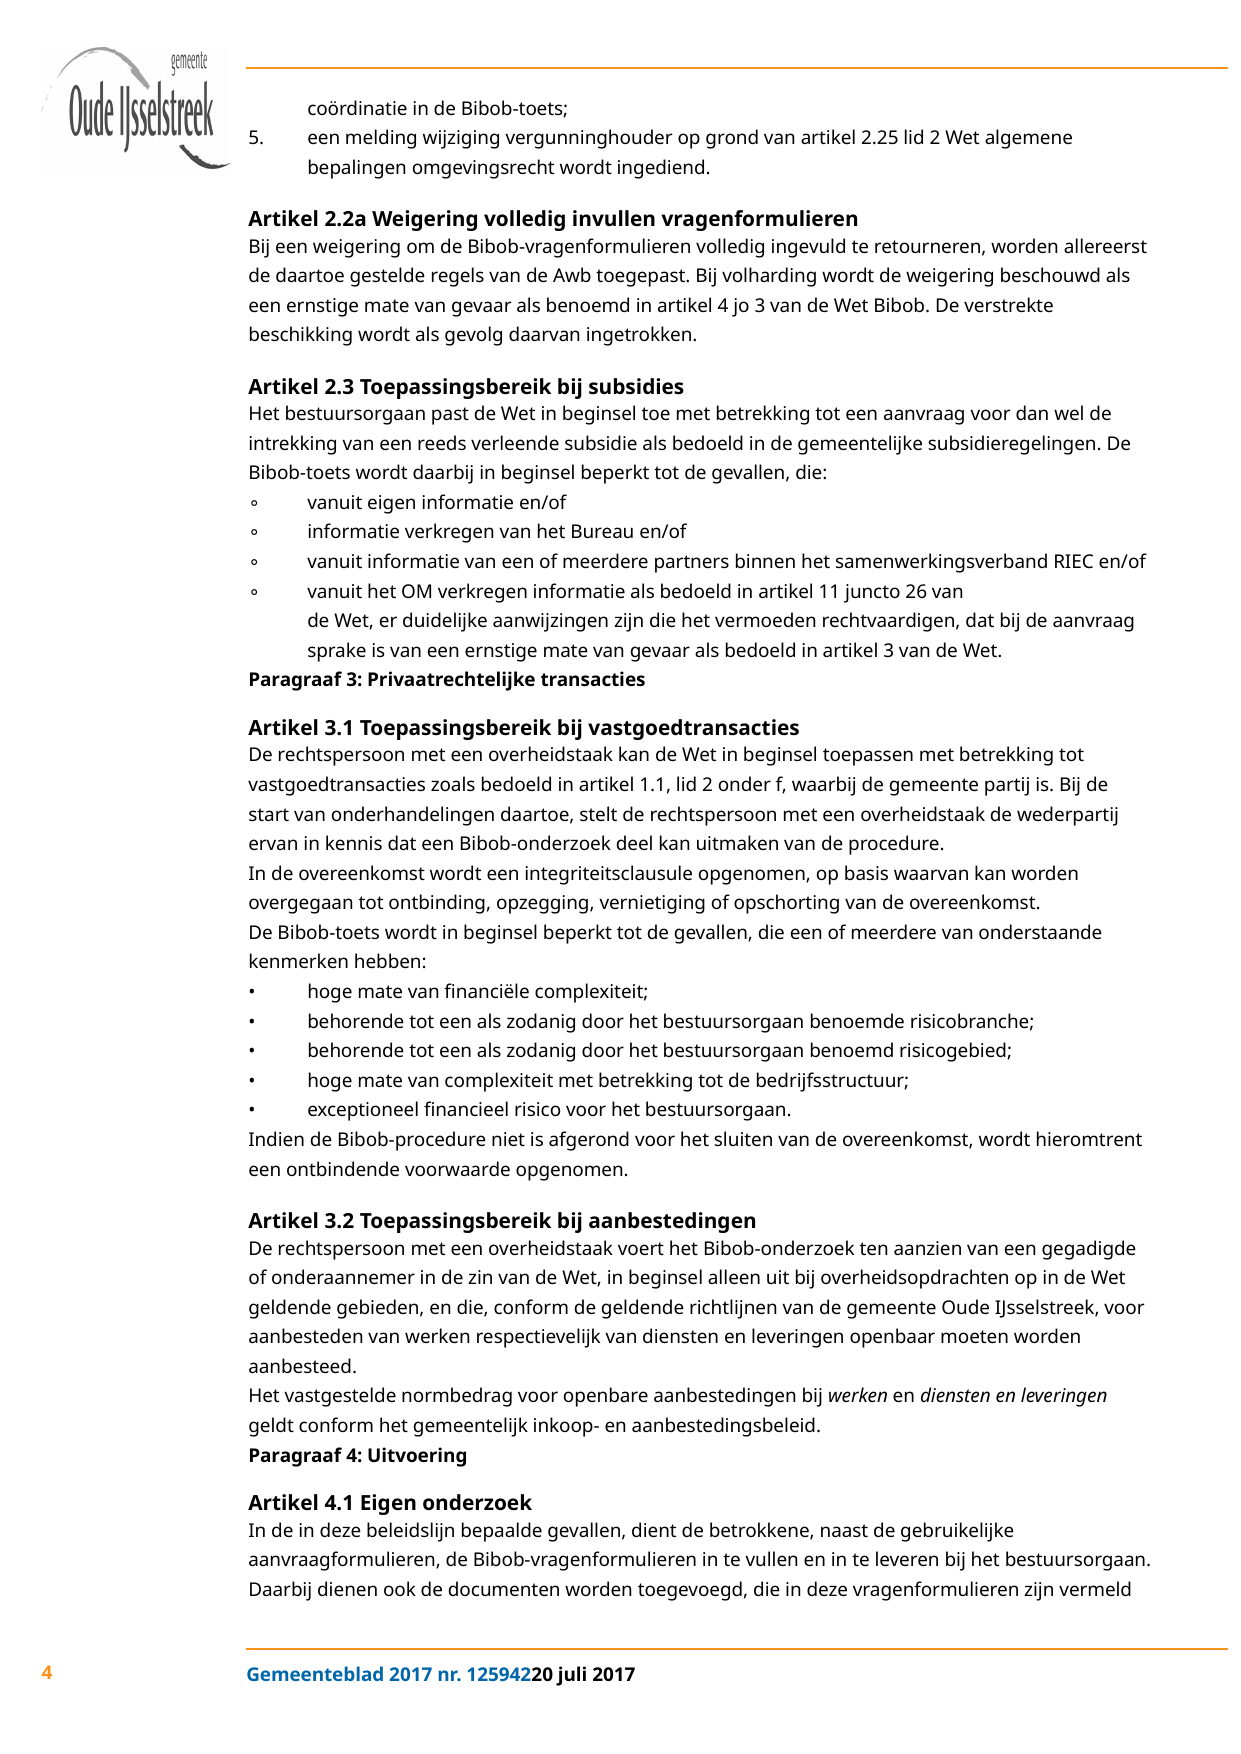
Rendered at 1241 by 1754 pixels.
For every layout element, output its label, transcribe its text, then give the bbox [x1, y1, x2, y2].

list coördinatie in de Bibob-toets; [248, 95, 1152, 121]
text In de in deze beleidslijn bepaalde gevallen, dient de betrokkene, naast de gebruikelijke aanvraagformulieren, de Bibob-vragenformulieren in te vullen en in te leveren bij het bestuursorgaan. Daarbij dienen ook de documenten worden toegevoegd, die in deze vragenformulieren zijn vermeld [248, 1517, 1152, 1602]
text Paragraaf 3: Privaatrechtelijke transacties [248, 667, 1152, 692]
text De Bibob-toets wordt in beginsel beperkt tot de gevallen, die een of meerdere van onderstaande kenmerken hebben: [248, 919, 1152, 974]
list vanuit informatie van een of meerdere partners binnen het samenwerkingsverband RIEC en/of [248, 548, 1152, 574]
text Bij een weigering om de Bibob-vragenformulieren volledig ingevuld te retourneren, worden allereerst de daartoe gestelde regels van de Awb toegepast. Bij volharding wordt de weigering beschouwd als een ernstige mate van gevaar als benoemd in artikel 4 jo 3 van de Wet Bibob. De verstrekte beschikking wordt als gevolg daarvan ingetrokken. [248, 233, 1152, 347]
list behorende tot een als zodanig door het bestuursorgaan benoemde risicobranche; [248, 1008, 1152, 1034]
list vanuit eigen informatie en/of [248, 489, 1152, 515]
text Artikel 3.1 Toepassingsbereik bij vastgoedtransacties [248, 713, 1152, 742]
list hoge mate van complexiteit met betrekking tot de bedrijfsstructuur; [248, 1067, 1152, 1093]
list een melding wijziging vergunninghouder op grond van artikel 2.25 lid 2 Wet algemene bepalingen omgevingsrecht wordt ingediend. [248, 124, 1152, 180]
list informatie verkregen van het Bureau en/of [248, 519, 1152, 544]
text De rechtspersoon met een overheidstaak kan de Wet in beginsel toepassen met betrekking tot vastgoedtransacties zoals bedoeld in artikel 1.1, lid 2 onder f, waarbij de gemeente partij is. Bij de start van onderhandelingen daartoe, stelt de rechtspersoon met een overheidstaak de wederpartij ervan in kennis dat een Bibob-onderzoek deel kan uitmaken van de procedure. [248, 742, 1152, 856]
text In de overeenkomst wordt een integriteitsclausule opgenomen, op basis waarvan kan worden overgegaan tot ontbinding, opzegging, vernietiging of opschorting van de overeenkomst. [248, 860, 1152, 915]
list vanuit het OM verkregen informatie als bedoeld in artikel 11 juncto 26 van [248, 578, 1152, 604]
list de Wet, er duidelijke aanwijzingen zijn die het vermoeden rechtvaardigen, dat bij de aanvraag sprake is van een ernstige mate van gevaar als bedoeld in artikel 3 van de Wet. [248, 607, 1152, 663]
picture [41, 47, 231, 172]
text Indien de Bibob-procedure niet is afgerond voor het sluiten van de overeenkomst, wordt hieromtrent een ontbindende voorwaarde opgenomen. [248, 1126, 1152, 1182]
text Artikel 2.3 Toepassingsbereik bij subsidies [248, 372, 1152, 400]
list hoge mate van financiële complexiteit; [248, 978, 1152, 1004]
text Paragraaf 4: Uitvoering [248, 1442, 1152, 1467]
text De rechtspersoon met een overheidstaak voert het Bibob-onderzoek ten aanzien van een gegadigde of onderaannemer in de zin van de Wet, in beginsel alleen uit bij overheidsopdrachten op in de Wet geldende gebieden, en die, conform de geldende richtlijnen van de gemeente Oude IJsselstreek, voor aanbesteden van werken respectievelijk van diensten en leveringen openbaar moeten worden aanbesteed. [248, 1235, 1152, 1379]
text Artikel 4.1 Eigen onderzoek [248, 1488, 1152, 1517]
list behorende tot een als zodanig door het bestuursorgaan benoemd risicogebied; [248, 1037, 1152, 1063]
text Het vastgestelde normbedrag voor openbare aanbestedingen bij werken en diensten en leveringen geldt conform het gemeentelijk inkoop- en aanbestedingsbeleid. [248, 1383, 1152, 1438]
text Het bestuursorgaan past de Wet in beginsel toe met betrekking tot een aanvraag voor dan wel de intrekking van een reeds verleende subsidie als bedoeld in de gemeentelijke subsidieregelingen. De Bibob-toets wordt daarbij in beginsel beperkt tot de gevallen, die: [248, 400, 1152, 485]
text Artikel 3.2 Toepassingsbereik bij aanbestedingen [248, 1206, 1152, 1235]
list exceptioneel financieel risico voor het bestuursorgaan. [248, 1097, 1152, 1122]
text Artikel 2.2a Weigering volledig invullen vragenformulieren [248, 204, 1152, 233]
